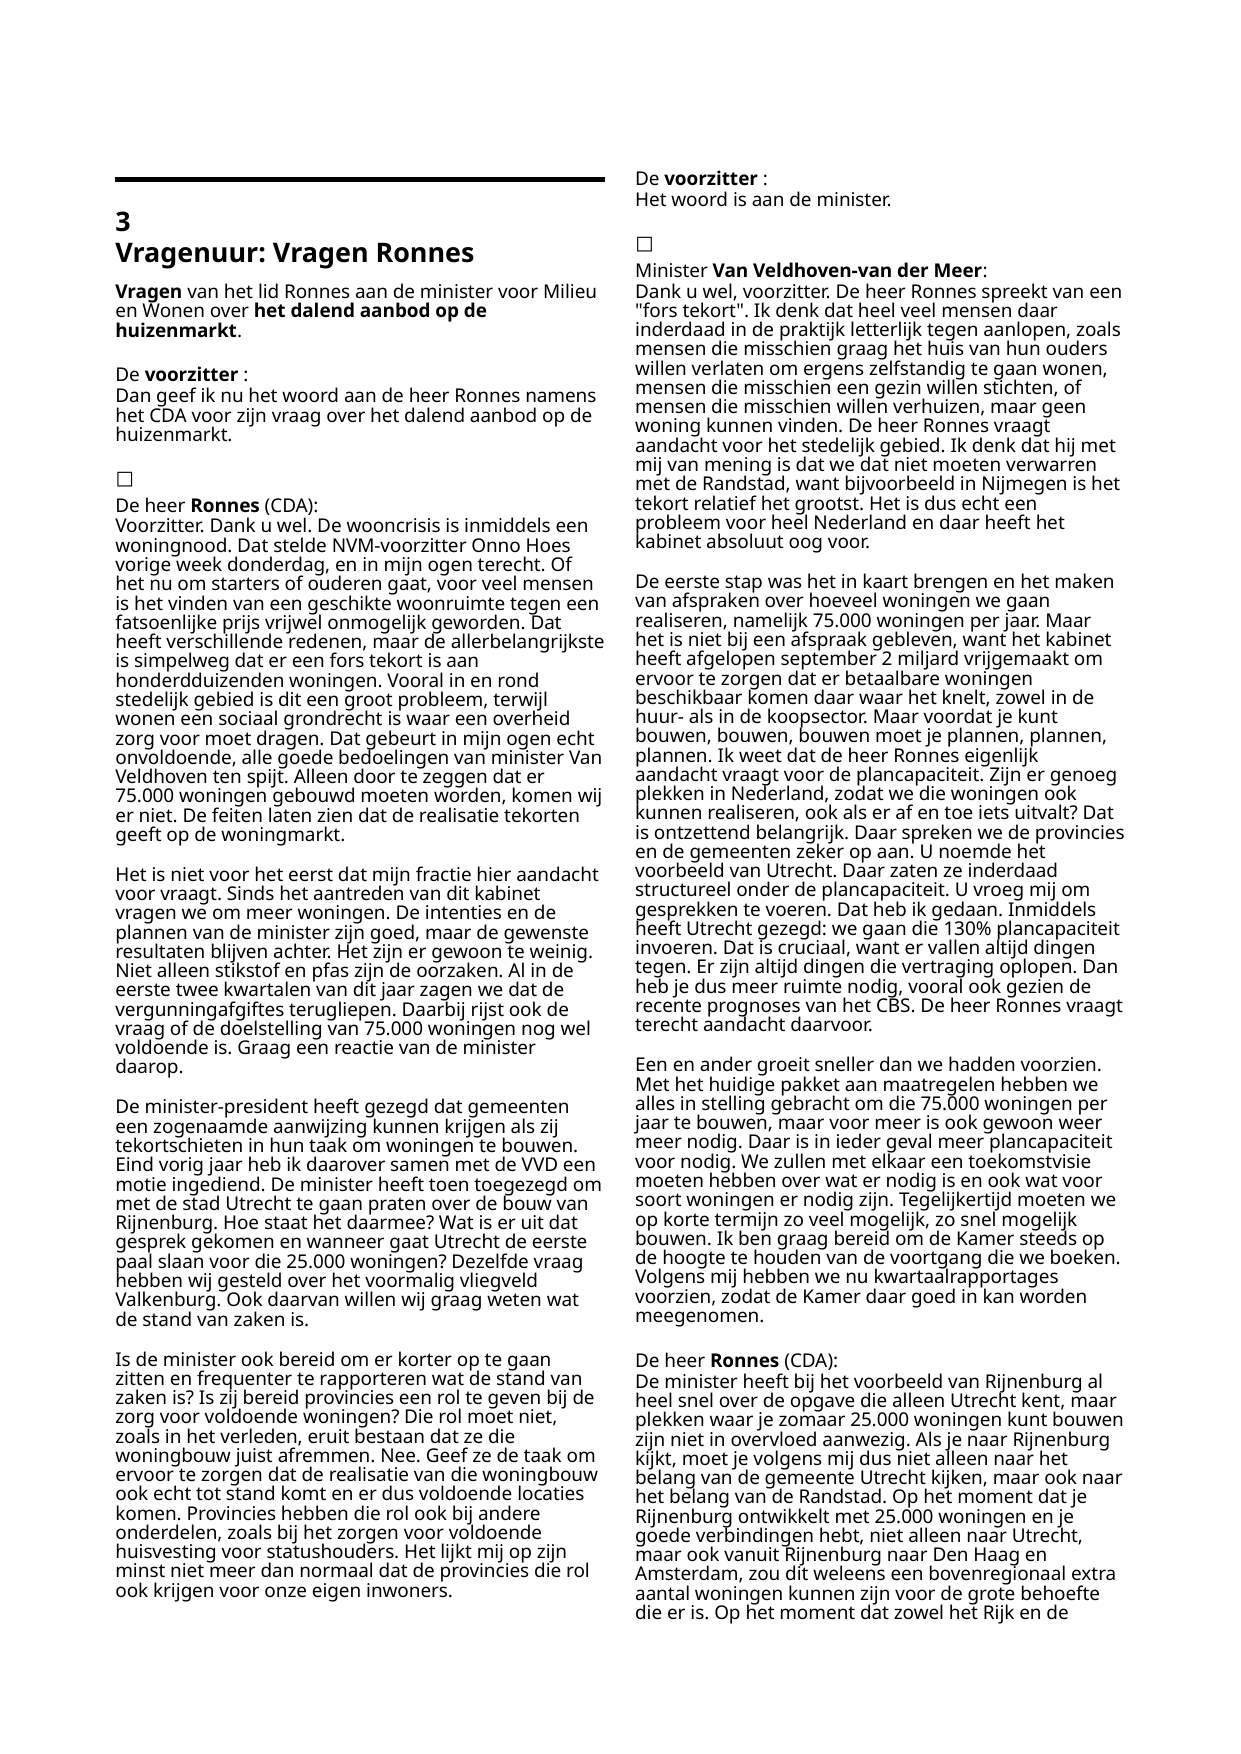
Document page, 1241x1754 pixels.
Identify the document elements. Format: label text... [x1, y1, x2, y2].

text Vragenuur: Vragen Ronnes [115, 239, 605, 283]
text De voorzitter : [635, 165, 1125, 191]
text De minister-president heeft gezegd dat gemeenten een zogenaamde aanwijzing kunnen krijgen als zij tekortschieten in hun taak om woningen te bouwen. Eind vorig jaar heb ik daarover samen met de VVD een motie ingediend. De minister heeft toen toegezegd om met de stad Utrecht te gaan praten over de bouw van Rijnenburg. Hoe staat het daarmee? Wat is er uit dat gesprek gekomen en wanneer gaat Utrecht de eerste paal slaan voor die 25.000 woningen? Dezelfde vraag hebben wij gesteld over het voormalig vliegveld Valkenburg. Ook daarvan willen wij graag weten wat de stand van zaken is. [115, 1098, 605, 1330]
text De minister heeft bij het voorbeeld van Rijnenburg al heel snel over de opgave die alleen Utrecht kent, maar plekken waar je zomaar 25.000 woningen kunt bouwen zijn niet in overvloed aanwezig. Als je naar Rijnenburg kijkt, moet je volgens mij dus niet alleen naar het belang van de gemeente Utrecht kijken, maar ook naar het belang van de Randstad. Op het moment dat je Rijnenburg ontwikkelt met 25.000 woningen en je goede verbindingen hebt, niet alleen naar Utrecht, maar ook vanuit Rijnenburg naar Den Haag en Amsterdam, zou dit weleens een bovenregionaal extra aantal woningen kunnen zijn voor de grote behoefte die er is. Op het moment dat zowel het Rijk en de [635, 1373, 1125, 1623]
text Een en ander groeit sneller dan we hadden voorzien. Met het huidige pakket aan maatregelen hebben we alles in stelling gebracht om die 75.000 woningen per jaar te bouwen, maar voor meer is ook gewoon weer meer nodig. Daar is in ieder geval meer plancapaciteit voor nodig. We zullen met elkaar een toekomstvisie moeten hebben over wat er nodig is en ook wat voor soort woningen er nodig zijn. Tegelijkertijd moeten we op korte termijn zo veel mogelijk, zo snel mogelijk bouwen. Ik ben graag bereid om de Kamer steeds op de hoogte te houden van de voortgang die we boeken. Volgens mij hebben we nu kwartaalrapportages voorzien, zodat de Kamer daar goed in kan worden meegenomen. [635, 1056, 1125, 1326]
text ⬜ [115, 466, 605, 492]
text De heer Ronnes (CDA): [635, 1347, 1125, 1373]
text De heer Ronnes (CDA): [115, 492, 605, 517]
text Minister Van Veldhoven-van der Meer: [635, 257, 1125, 283]
text Dan geef ik nu het woord aan de heer Ronnes namens het CDA voor zijn vraag over het dalend aanbod op de huizenmarkt. [115, 387, 605, 445]
text Dank u wel, voorzitter. De heer Ronnes spreekt van een "fors tekort". Ik denk dat heel veel mensen daar inderdaad in de praktijk letterlijk tegen aanlopen, zoals mensen die misschien graag het huis van hun ouders willen verlaten om ergens zelfstandig te gaan wonen, mensen die misschien een gezin willen stichten, of mensen die misschien willen verhuizen, maar geen woning kunnen vinden. De heer Ronnes vraagt aandacht voor het stedelijk gebied. Ik denk dat hij met mij van mening is dat we dat niet moeten verwarren met de Randstad, want bijvoorbeeld in Nijmegen is het tekort relatief het grootst. Het is dus echt een probleem voor heel Nederland en daar heeft het kabinet absoluut oog voor. [635, 283, 1125, 552]
text De eerste stap was het in kaart brengen en het maken van afspraken over hoeveel woningen we gaan realiseren, namelijk 75.000 woningen per jaar. Maar het is niet bij een afspraak gebleven, want het kabinet heeft afgelopen september 2 miljard vrijgemaakt om ervoor te zorgen dat er betaalbare woningen beschikbaar komen daar waar het knelt, zowel in de huur- als in de koopsector. Maar voordat je kunt bouwen, bouwen, bouwen moet je plannen, plannen, plannen. Ik weet dat de heer Ronnes eigenlijk aandacht vraagt voor de plancapaciteit. Zijn er genoeg plekken in Nederland, zodat we die woningen ook kunnen realiseren, ook als er af en toe iets uitvalt? Dat is ontzettend belangrijk. Daar spreken we de provincies en de gemeenten zeker op aan. U noemde het voorbeeld van Utrecht. Daar zaten ze inderdaad structureel onder de plancapaciteit. U vroeg mij om gesprekken te voeren. Dat heb ik gedaan. Inmiddels heeft Utrecht gezegd: we gaan die 130% plancapaciteit invoeren. Dat is cruciaal, want er vallen altijd dingen tegen. Er zijn altijd dingen die vertraging oplopen. Dan heb je dus meer ruimte nodig, vooral ook gezien de recente prognoses van het CBS. De heer Ronnes vraagt terecht aandacht daarvoor. [635, 573, 1125, 1036]
text Is de minister ook bereid om er korter op te gaan zitten en frequenter te rapporteren wat de stand van zaken is? Is zij bereid provincies een rol te geven bij de zorg voor voldoende woningen? Die rol moet niet, zoals in het verleden, eruit bestaan dat ze die woningbouw juist afremmen. Nee. Geef ze de taak om ervoor te zorgen dat de realisatie van die woningbouw ook echt tot stand komt en er dus voldoende locaties komen. Provincies hebben die rol ook bij andere onderdelen, zoals bij het zorgen voor voldoende huisvesting voor statushouders. Het lijkt mij op zijn minst niet meer dan normaal dat de provincies die rol ook krijgen voor onze eigen inwoners. [115, 1351, 605, 1601]
text Vragen van het lid Ronnes aan de minister voor Milieu en Wonen over het dalend aanbod op de huizenmarkt. [115, 283, 605, 341]
text Voorzitter. Dank u wel. De wooncrisis is inmiddels een woningnood. Dat stelde NVM-voorzitter Onno Hoes vorige week donderdag, en in mijn ogen terecht. Of het nu om starters of ouderen gaat, voor veel mensen is het vinden van een geschikte woonruimte tegen een fatsoenlijke prijs vrijwel onmogelijk geworden. Dat heeft verschillende redenen, maar de allerbelangrijkste is simpelweg dat er een fors tekort is aan honderdduizenden woningen. Vooral in en rond stedelijk gebied is dit een groot probleem, terwijl wonen een sociaal grondrecht is waar een overheid zorg voor moet dragen. Dat gebeurt in mijn ogen echt onvoldoende, alle goede bedoelingen van minister Van Veldhoven ten spijt. Alleen door te zeggen dat er 75.000 woningen gebouwd moeten worden, komen wij er niet. De feiten laten zien dat de realisatie tekorten geeft op de woningmarkt. [115, 517, 605, 845]
text 3 [115, 203, 605, 239]
text Het woord is aan de minister. [635, 191, 1125, 210]
text Het is niet voor het eerst dat mijn fractie hier aandacht voor vraagt. Sinds het aantreden van dit kabinet vragen we om meer woningen. De intenties en de plannen van de minister zijn goed, maar de gewenste resultaten blijven achter. Het zijn er gewoon te weinig. Niet alleen stikstof en pfas zijn de oorzaken. Al in de eerste twee kwartalen van dit jaar zagen we dat de vergunningafgiftes terugliepen. Daarbij rijst ook de vraag of de doelstelling van 75.000 woningen nog wel voldoende is. Graag een reactie van de minister daarop. [115, 866, 605, 1078]
text ⬜ [635, 231, 1125, 257]
text De voorzitter : [115, 362, 605, 387]
